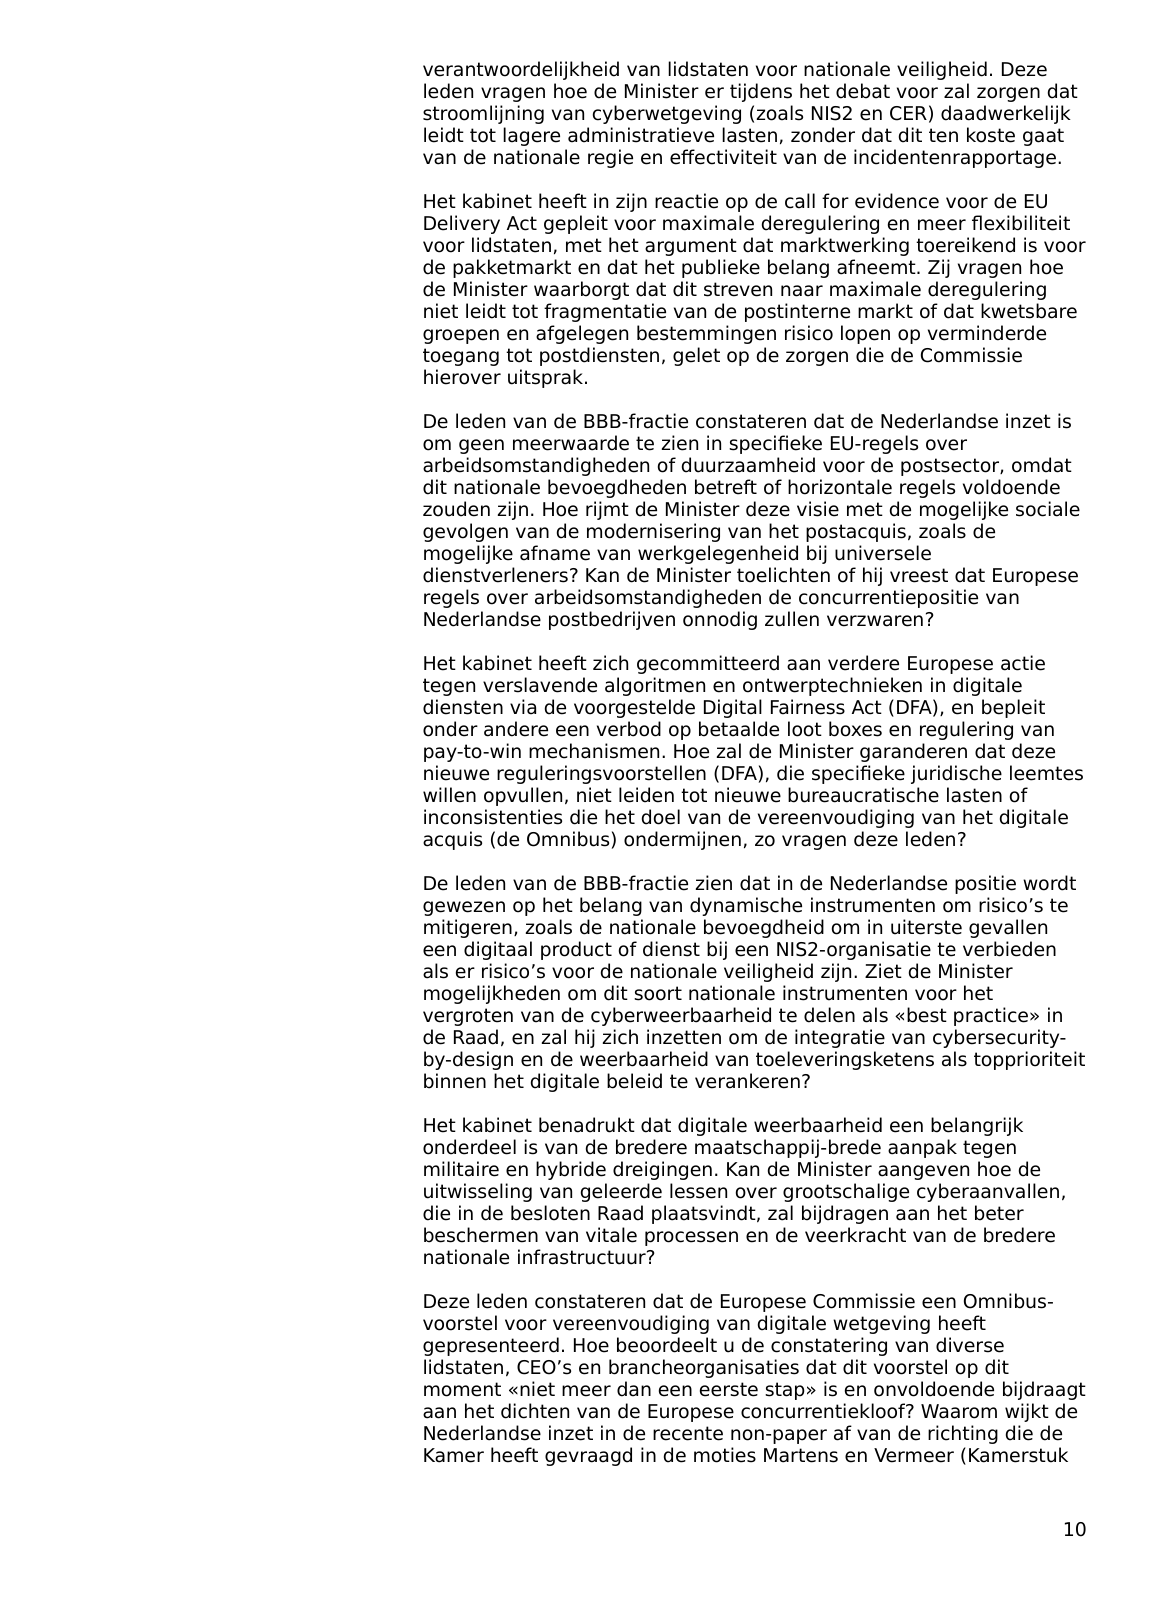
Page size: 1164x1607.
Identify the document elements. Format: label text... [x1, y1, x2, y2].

text Deze leden constateren dat de Europese Commissie een Omnibus-voorstel voor vereenvoudiging van digitale wetgeving heeft gepresenteerd. Hoe beoordeelt u de constatering van diverse lidstaten, CEO’s en brancheorganisaties dat dit voorstel op dit moment «niet meer dan een eerste stap» is en onvoldoende bijdraagt aan het dichten van de Europese concurrentiekloof? Waarom wijkt de Nederlandse inzet in de recente non-paper af van de richting die de Kamer heeft gevraagd in de moties Martens en Vermeer (Kamerstuk [422, 1291, 1087, 1467]
text Het kabinet heeft zich gecommitteerd aan verdere Europese actie tegen verslavende algoritmen en ontwerptechnieken in digitale diensten via de voorgestelde Digital Fairness Act (DFA), en bepleit onder andere een verbod op betaalde loot boxes en regulering van pay-to-win mechanismen. Hoe zal de Minister garanderen dat deze nieuwe reguleringsvoorstellen (DFA), die specifieke juridische leemtes willen opvullen, niet leiden tot nieuwe bureaucratische lasten of inconsistenties die het doel van de vereenvoudiging van het digitale acquis (de Omnibus) ondermijnen, zo vragen deze leden? [422, 653, 1087, 851]
text verantwoordelijkheid van lidstaten voor nationale veiligheid. Deze leden vragen hoe de Minister er tijdens het debat voor zal zorgen dat stroomlijning van cyberwetgeving (zoals NIS2 en CER) daadwerkelijk leidt tot lagere administratieve lasten, zonder dat dit ten koste gaat van de nationale regie en effectiviteit van de incidentenrapportage. [422, 59, 1087, 169]
text Het kabinet benadrukt dat digitale weerbaarheid een belangrijk onderdeel is van de bredere maatschappij-brede aanpak tegen militaire en hybride dreigingen. Kan de Minister aangeven hoe de uitwisseling van geleerde lessen over grootschalige cyberaanvallen, die in de besloten Raad plaatsvindt, zal bijdragen aan het beter beschermen van vitale processen en de veerkracht van de bredere nationale infrastructuur? [422, 1115, 1087, 1269]
text Het kabinet heeft in zijn reactie op de call for evidence voor de EU Delivery Act gepleit voor maximale deregulering en meer flexibiliteit voor lidstaten, met het argument dat marktwerking toereikend is voor de pakketmarkt en dat het publieke belang afneemt. Zij vragen hoe de Minister waarborgt dat dit streven naar maximale deregulering niet leidt tot fragmentatie van de postinterne markt of dat kwetsbare groepen en afgelegen bestemmingen risico lopen op verminderde toegang tot postdiensten, gelet op de zorgen die de Commissie hierover uitsprak. [422, 191, 1087, 389]
text De leden van de BBB-fractie zien dat in de Nederlandse positie wordt gewezen op het belang van dynamische instrumenten om risico’s te mitigeren, zoals de nationale bevoegdheid om in uiterste gevallen een digitaal product of dienst bij een NIS2-organisatie te verbieden als er risico’s voor de nationale veiligheid zijn. Ziet de Minister mogelijkheden om dit soort nationale instrumenten voor het vergroten van de cyberweerbaarheid te delen als «best practice» in de Raad, en zal hij zich inzetten om de integratie van cybersecurity-by-design en de weerbaarheid van toeleveringsketens als topprioriteit binnen het digitale beleid te verankeren? [422, 873, 1087, 1093]
text De leden van de BBB-fractie constateren dat de Nederlandse inzet is om geen meerwaarde te zien in specifieke EU-regels over arbeidsomstandigheden of duurzaamheid voor de postsector, omdat dit nationale bevoegdheden betreft of horizontale regels voldoende zouden zijn. Hoe rijmt de Minister deze visie met de mogelijke sociale gevolgen van de modernisering van het postacquis, zoals de mogelijke afname van werkgelegenheid bij universele dienstverleners? Kan de Minister toelichten of hij vreest dat Europese regels over arbeidsomstandigheden de concurrentiepositie van Nederlandse postbedrijven onnodig zullen verzwaren? [422, 411, 1087, 631]
